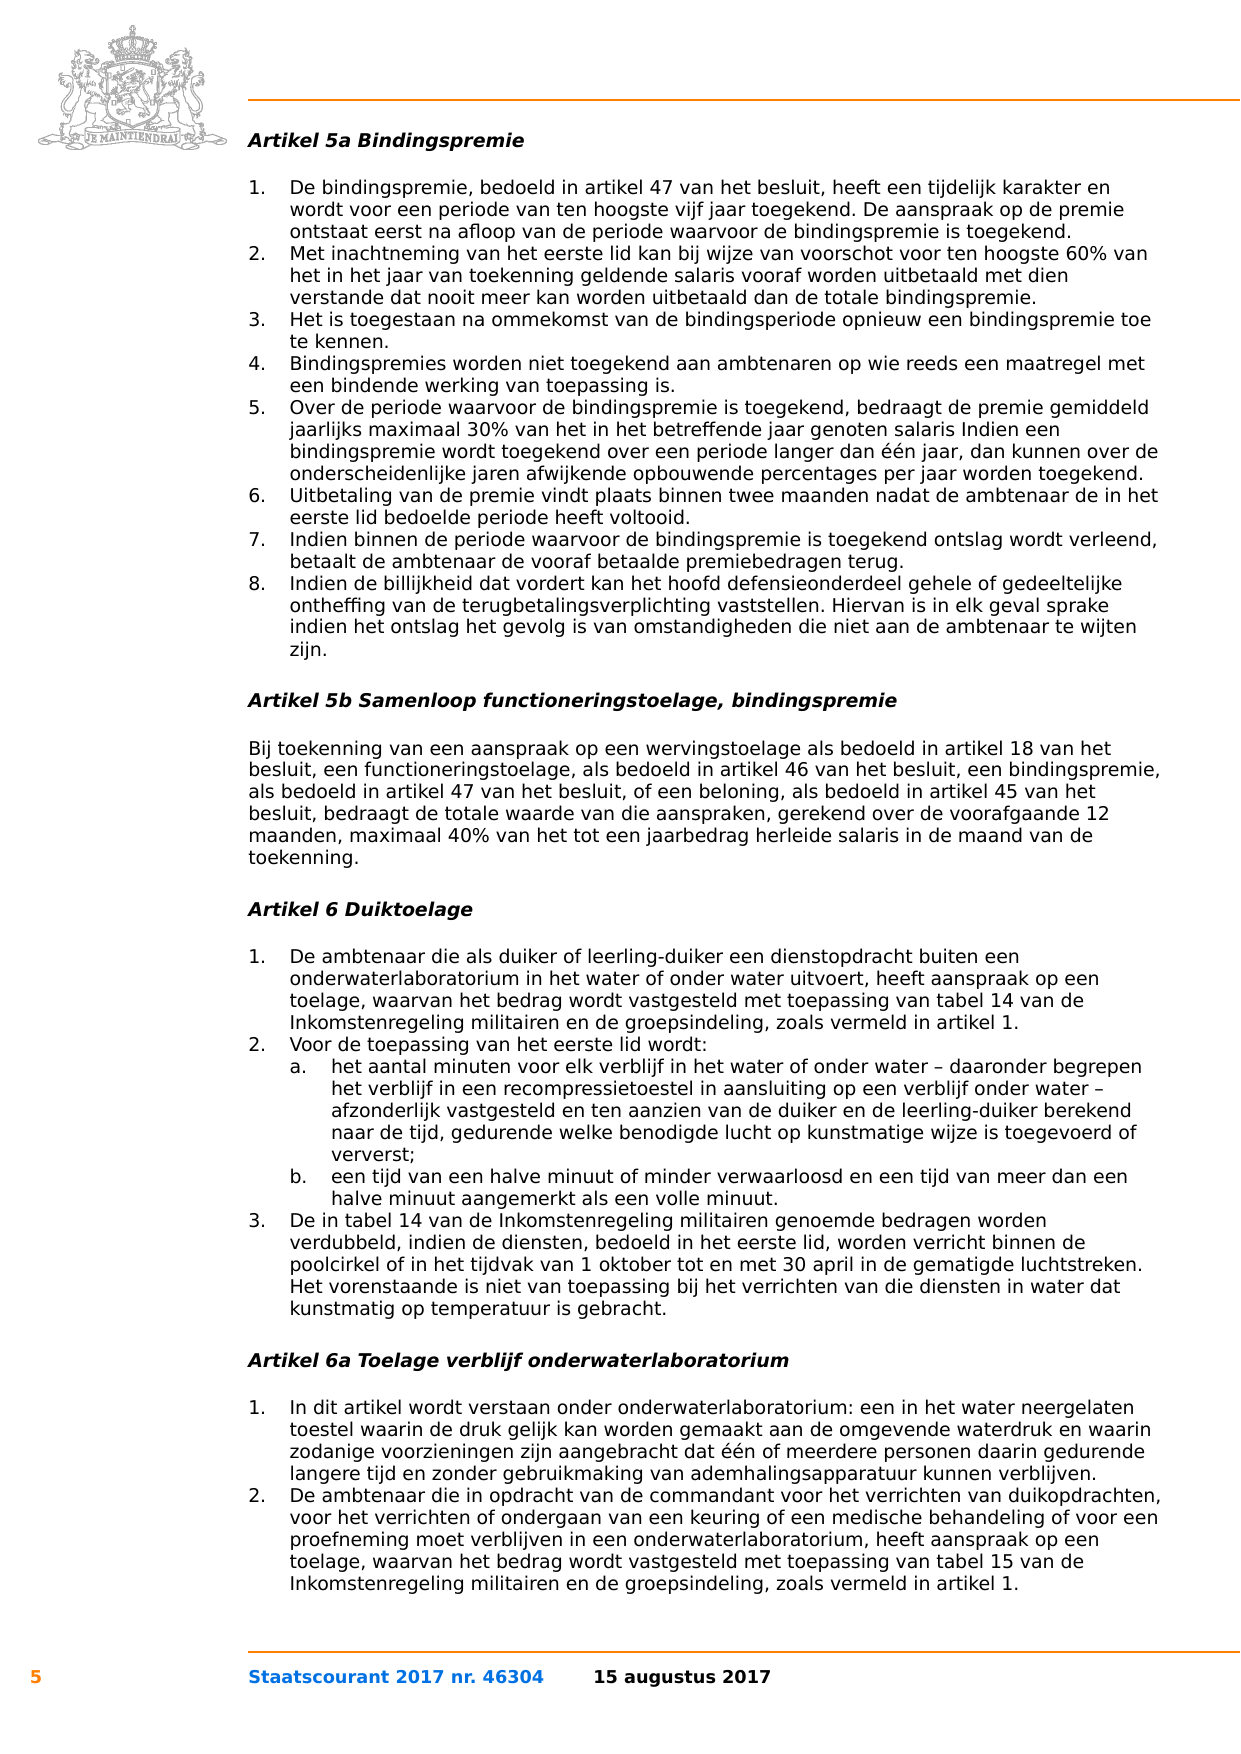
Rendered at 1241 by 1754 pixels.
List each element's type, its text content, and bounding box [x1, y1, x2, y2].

text 2. Voor de toepassing van het eerste lid wordt: [248, 1034, 1163, 1056]
text Bij toekenning van een aanspraak op een wervingstoelage als bedoeld in artikel 18 van het besluit, een functioneringstoelage, als bedoeld in artikel 46 van het besluit, een bindingspremie, als bedoeld in artikel 47 van het besluit, of een beloning, als bedoeld in artikel 45 van het besluit, bedraagt de totale waarde van die aanspraken, gerekend over de voorafgaande 12 maanden, maximaal 40% van het tot een jaarbedrag herleide salaris in de maand van de toekenning. [248, 737, 1163, 869]
text 5. Over de periode waarvoor de bindingspremie is toegekend, bedraagt de premie gemiddeld jaarlijks maximaal 30% van het in het betreffende jaar genoten salaris Indien een bindingspremie wordt toegekend over een periode langer dan één jaar, dan kunnen over de onderscheidenlijke jaren afwijkende opbouwende percentages per jaar worden toegekend. [248, 397, 1163, 484]
subtitle Artikel 5b Samenloop functioneringstoelage, bindingspremie [248, 690, 1163, 712]
text 1. In dit artikel wordt verstaan onder onderwaterlaboratorium: een in het water neergelaten toestel waarin de druk gelijk kan worden gemaakt aan de omgevende waterdruk en waarin zodanige voorzieningen zijn aangebracht dat één of meerdere personen daarin gedurende langere tijd en zonder gebruikmaking van ademhalingsapparatuur kunnen verblijven. [248, 1397, 1163, 1485]
subtitle Artikel 6a Toelage verblijf onderwaterlaboratorium [248, 1350, 1163, 1372]
text b. een tijd van een halve minuut of minder verwaarloosd en een tijd van meer dan een halve minuut aangemerkt als een volle minuut. [289, 1166, 1163, 1210]
text 2. De ambtenaar die in opdracht van de commandant voor het verrichten van duikopdrachten, voor het verrichten of ondergaan van een keuring of een medische behandeling of voor een proefneming moet verblijven in een onderwaterlaboratorium, heeft aanspraak op een toelage, waarvan het bedrag wordt vastgesteld met toepassing van tabel 15 van de Inkomstenregeling militairen en de groepsindeling, zoals vermeld in artikel 1. [248, 1485, 1163, 1595]
subtitle Artikel 6 Duiktoelage [248, 899, 1163, 921]
text 8. Indien de billijkheid dat vordert kan het hoofd defensieonderdeel gehele of gedeeltelijke ontheffing van de terugbetalingsverplichting vaststellen. Hiervan is in elk geval sprake indien het ontslag het gevolg is van omstandigheden die niet aan de ambtenaar te wijten zijn. [248, 572, 1163, 660]
text 1. De ambtenaar die als duiker of leerling-duiker een dienstopdracht buiten een onderwaterlaboratorium in het water of onder water uitvoert, heeft aanspraak op een toelage, waarvan het bedrag wordt vastgesteld met toepassing van tabel 14 van de Inkomstenregeling militairen en de groepsindeling, zoals vermeld in artikel 1. [248, 946, 1163, 1034]
text 2. Met inachtneming van het eerste lid kan bij wijze van voorschot voor ten hoogste 60% van het in het jaar van toekenning geldende salaris vooraf worden uitbetaald met dien verstande dat nooit meer kan worden uitbetaald dan de totale bindingspremie. [248, 243, 1163, 309]
text 3. Het is toegestaan na ommekomst van de bindingsperiode opnieuw een bindingspremie toe te kennen. [248, 309, 1163, 353]
subtitle Artikel 5a Bindingspremie [248, 130, 1163, 152]
picture [38, 25, 227, 150]
text 3. De in tabel 14 van de Inkomstenregeling militairen genoemde bedragen worden verdubbeld, indien de diensten, bedoeld in het eerste lid, worden verricht binnen de poolcirkel of in het tijdvak van 1 oktober tot en met 30 april in de gematigde luchtstreken. Het vorenstaande is niet van toepassing bij het verrichten van die diensten in water dat kunstmatig op temperatuur is gebracht. [248, 1210, 1163, 1320]
text 7. Indien binnen de periode waarvoor de bindingspremie is toegekend ontslag wordt verleend, betaalt de ambtenaar de vooraf betaalde premiebedragen terug. [248, 528, 1163, 572]
text 4. Bindingspremies worden niet toegekend aan ambtenaren op wie reeds een maatregel met een bindende werking van toepassing is. [248, 353, 1163, 397]
text a. het aantal minuten voor elk verblijf in het water of onder water – daaronder begrepen het verblijf in een recompressietoestel in aansluiting op een verblijf onder water – afzonderlijk vastgesteld en ten aanzien van de duiker en de leerling-duiker berekend naar de tijd, gedurende welke benodigde lucht op kunstmatige wijze is toegevoerd of ververst; [289, 1056, 1163, 1166]
text 6. Uitbetaling van de premie vindt plaats binnen twee maanden nadat de ambtenaar de in het eerste lid bedoelde periode heeft voltooid. [248, 484, 1163, 528]
text 1. De bindingspremie, bedoeld in artikel 47 van het besluit, heeft een tijdelijk karakter en wordt voor een periode van ten hoogste vijf jaar toegekend. De aanspraak op de premie ontstaat eerst na afloop van de periode waarvoor de bindingspremie is toegekend. [248, 177, 1163, 243]
